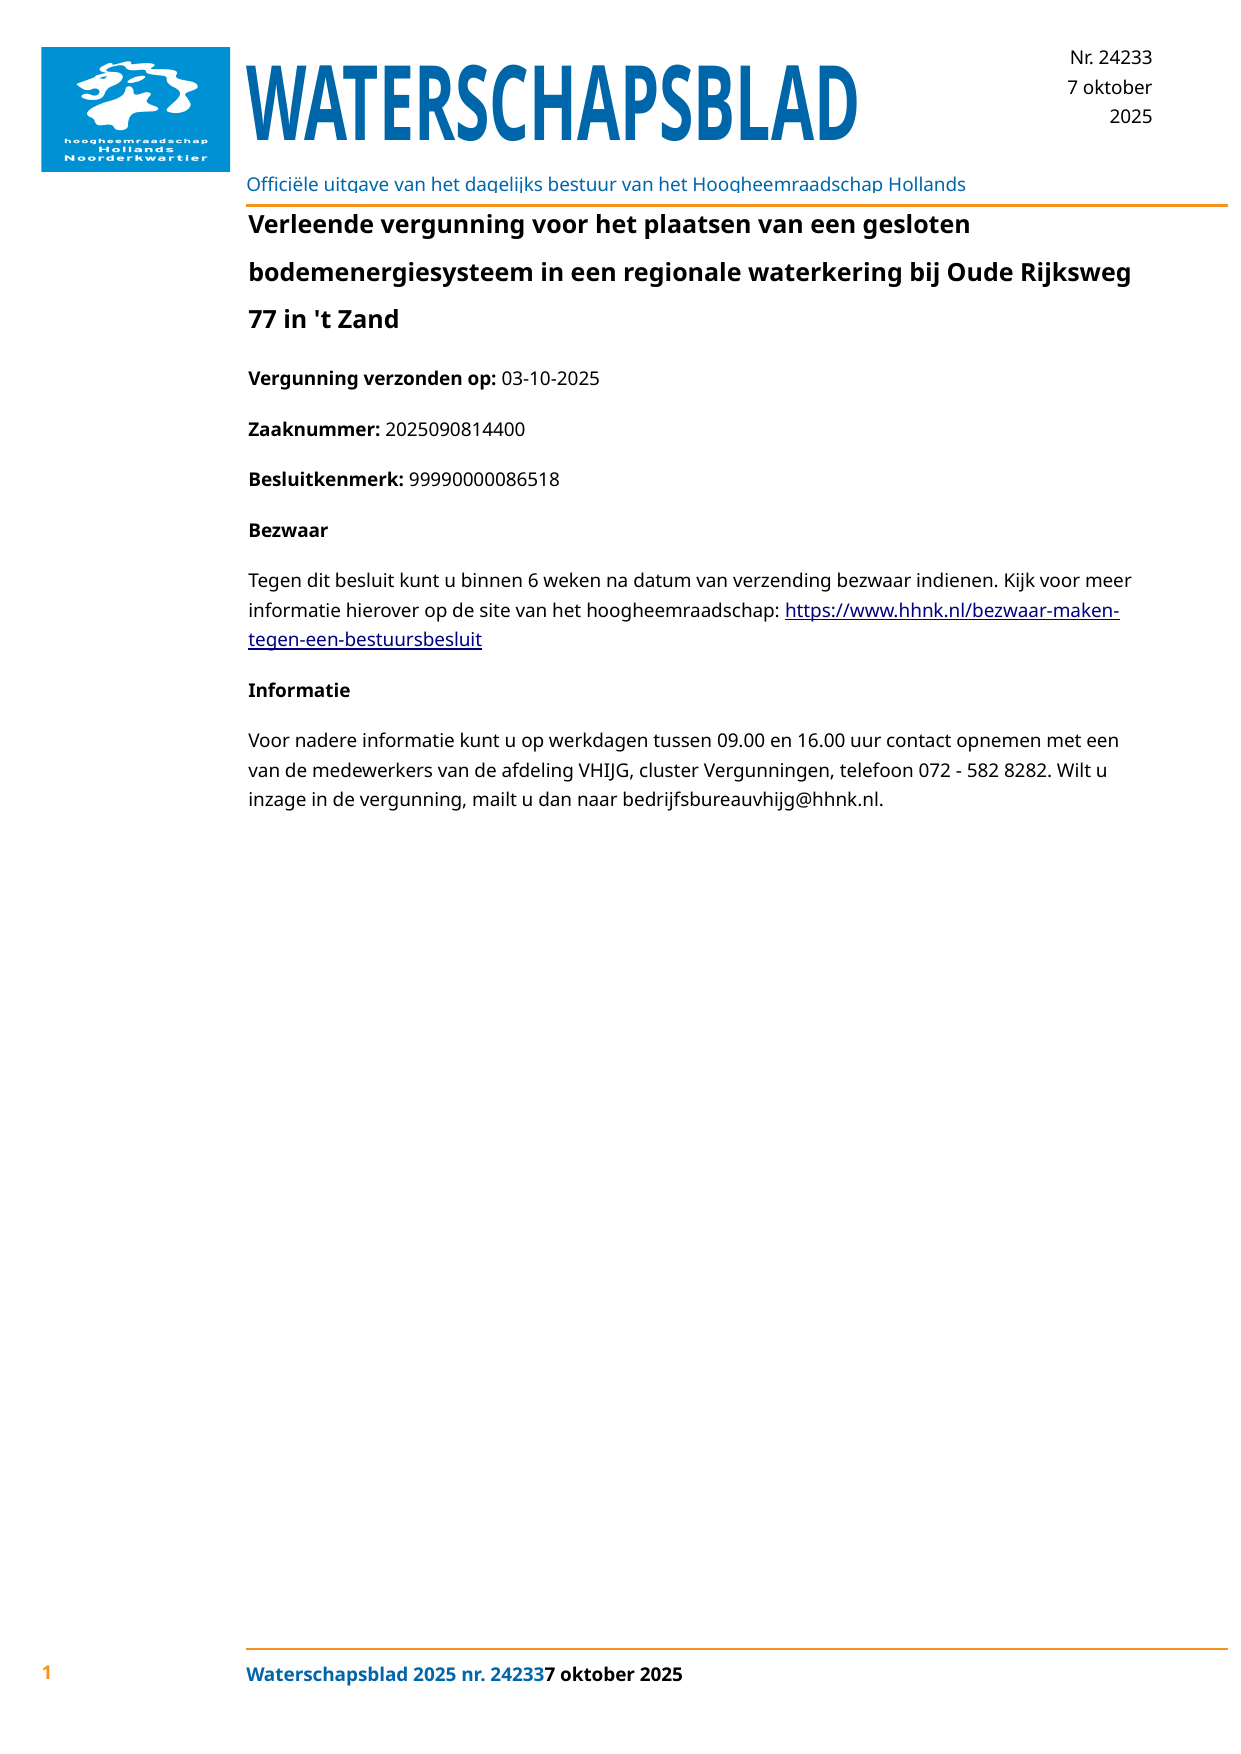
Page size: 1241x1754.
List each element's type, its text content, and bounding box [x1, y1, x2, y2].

picture [78, 64, 122, 99]
text Informatie [248, 677, 1152, 702]
picture [129, 76, 144, 82]
text Besluitkenmerk: 99990000086518 [248, 466, 1152, 492]
picture [88, 87, 157, 130]
text Bezwaar [248, 517, 1152, 542]
text Verleende vergunning voor het plaatsen van een gesloten bodemenergiesysteem in een regionale waterkering bij Oude Rijksweg 77 in 't Zand [248, 207, 1152, 336]
text Zaaknummer: 2025090814400 [248, 416, 1152, 442]
text Tegen dit besluit kunt u binnen 6 weken na datum van verzending bezwaar indienen. Kijk voor meer informatie hierover op de site van het hoogheemraadschap: https://www.hhnk.nl/bezwaar-maken-tegen-een-bestuursbesluit [248, 567, 1152, 652]
text Voor nadere informatie kunt u op werkdagen tussen 09.00 en 16.00 uur contact opnemen met een van de medewerkers van de afdeling VHIJG, cluster Vergunningen, telefoon 072 - 582 8282. Wilt u inzage in de vergunning, mailt u dan naar bedrijfsbureauvhijg@hhnk.nl. [248, 727, 1152, 812]
text Vergunning verzonden op: 03-10-2025 [248, 366, 1152, 391]
picture [118, 62, 197, 112]
